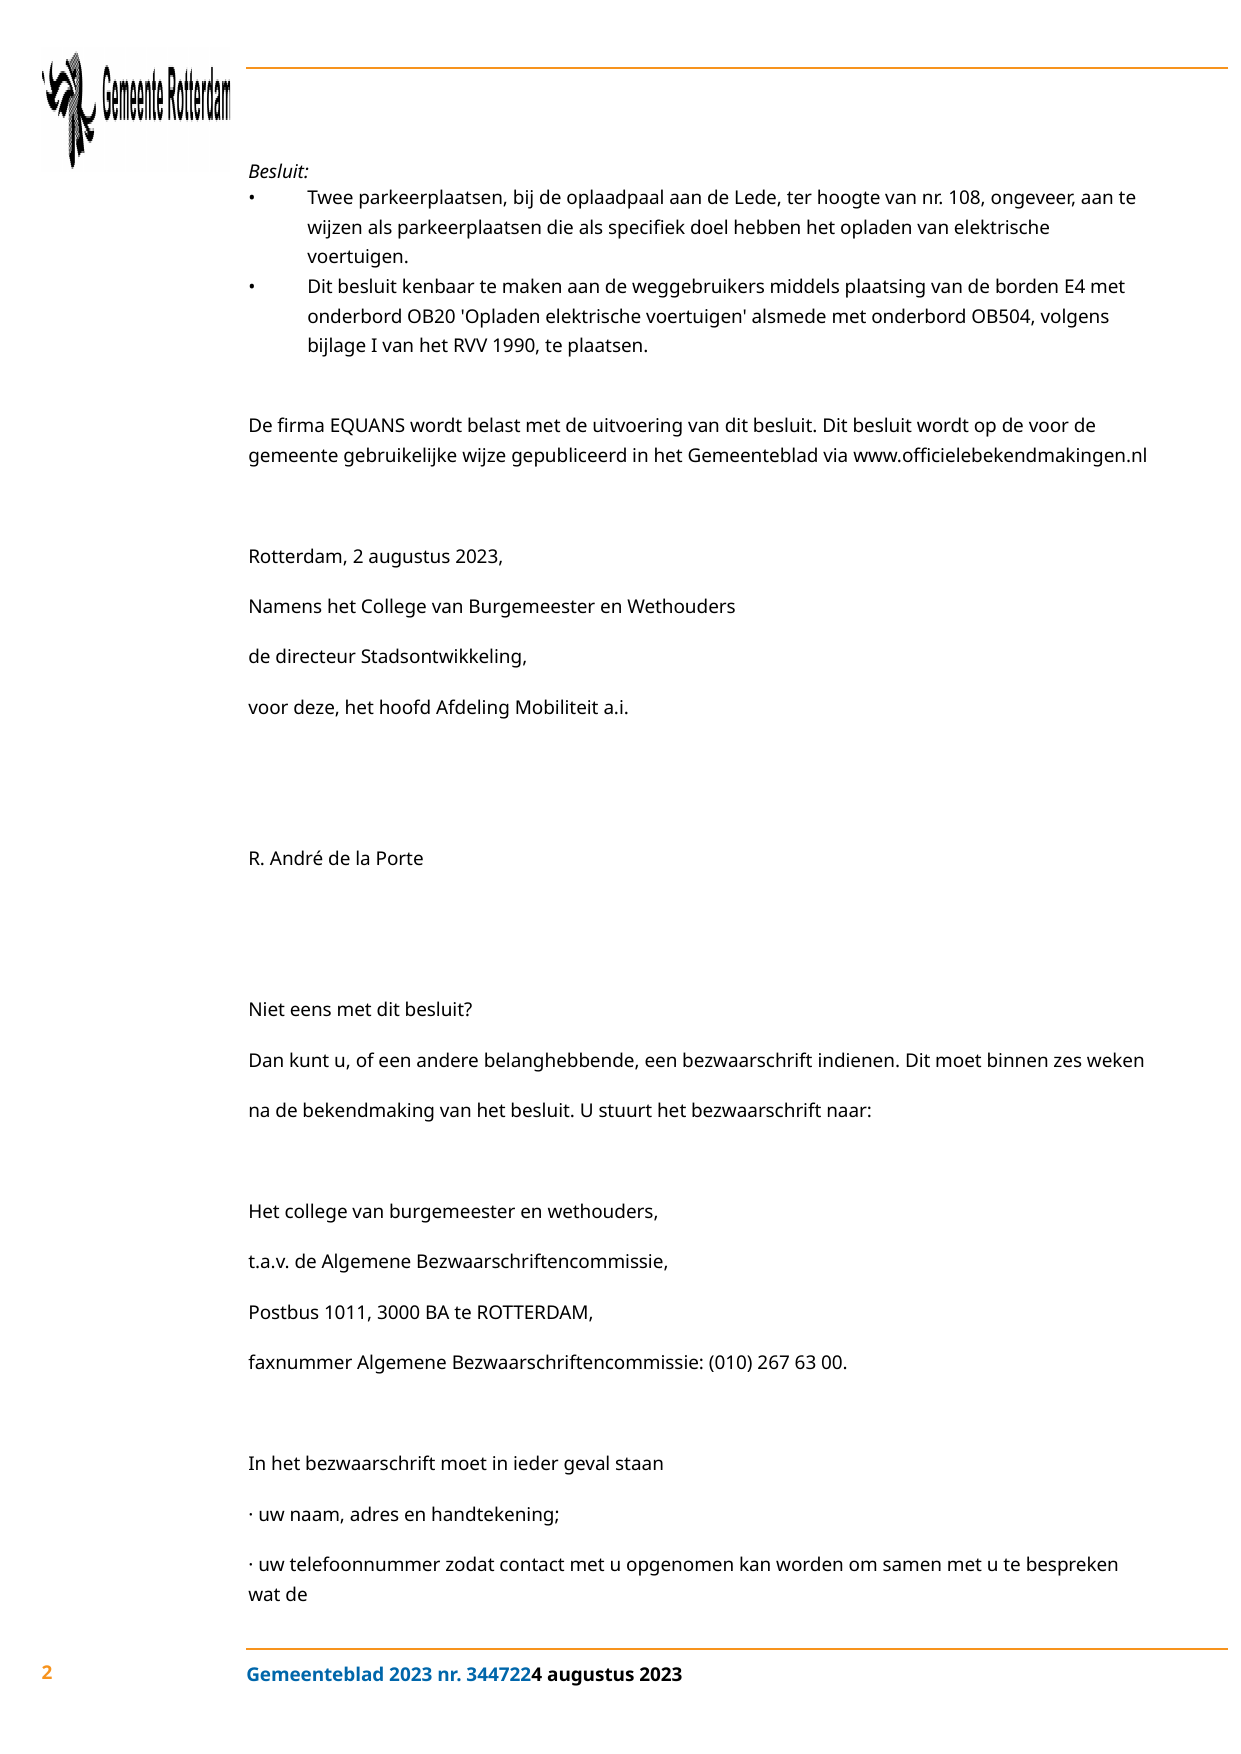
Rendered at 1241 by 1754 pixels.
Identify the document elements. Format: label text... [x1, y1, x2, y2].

text Namens het College van Burgemeester en Wethouders [248, 593, 1152, 619]
text Niet eens met dit besluit? [248, 997, 1152, 1022]
text De firma EQUANS wordt belast met de uitvoering van dit besluit. Dit besluit wordt op de voor de gemeente gebruikelijke wijze gepubliceerd in het Gemeenteblad via www.officielebekendmakingen.nl [248, 412, 1152, 468]
text Dan kunt u, of een andere belanghebbende, een bezwaarschrift indienen. Dit moet binnen zes weken [248, 1047, 1152, 1073]
text t.a.v. de Algemene Bezwaarschriftencommissie, [248, 1249, 1152, 1274]
text Postbus 1011, 3000 BA te ROTTERDAM, [248, 1299, 1152, 1325]
text na de bekendmaking van het besluit. U stuurt het bezwaarschrift naar: [248, 1097, 1152, 1123]
text · uw telefoonnummer zodat contact met u opgenomen kan worden om samen met u te bespreken wat de [248, 1551, 1152, 1606]
text Het college van burgemeester en wethouders, [248, 1198, 1152, 1224]
text de directeur Stadsontwikkeling, [248, 644, 1152, 669]
list Twee parkeerplaatsen, bij de oplaadpaal aan de Lede, ter hoogte van nr. 108, ongeveer, aan te wijzen als parkeerplaatsen die als specifiek doel hebben het opladen van elektrische voertuigen. [248, 184, 1152, 269]
list Dit besluit kenbaar te maken aan de weggebruikers middels plaatsing van de borden E4 met onderbord OB20 'Opladen elektrische voertuigen' alsmede met onderbord OB504, volgens bijlage I van het RVV 1990, te plaatsen. [248, 273, 1152, 358]
text Besluit: [248, 159, 1152, 184]
text · uw naam, adres en handtekening; [248, 1501, 1152, 1526]
picture [41, 47, 231, 172]
text R. André de la Porte [248, 845, 1152, 871]
text voor deze, het hoofd Afdeling Mobiliteit a.i. [248, 694, 1152, 720]
text In het bezwaarschrift moet in ieder geval staan [248, 1450, 1152, 1476]
text faxnummer Algemene Bezwaarschriftencommissie: (010) 267 63 00. [248, 1349, 1152, 1375]
text Rotterdam, 2 augustus 2023, [248, 543, 1152, 568]
